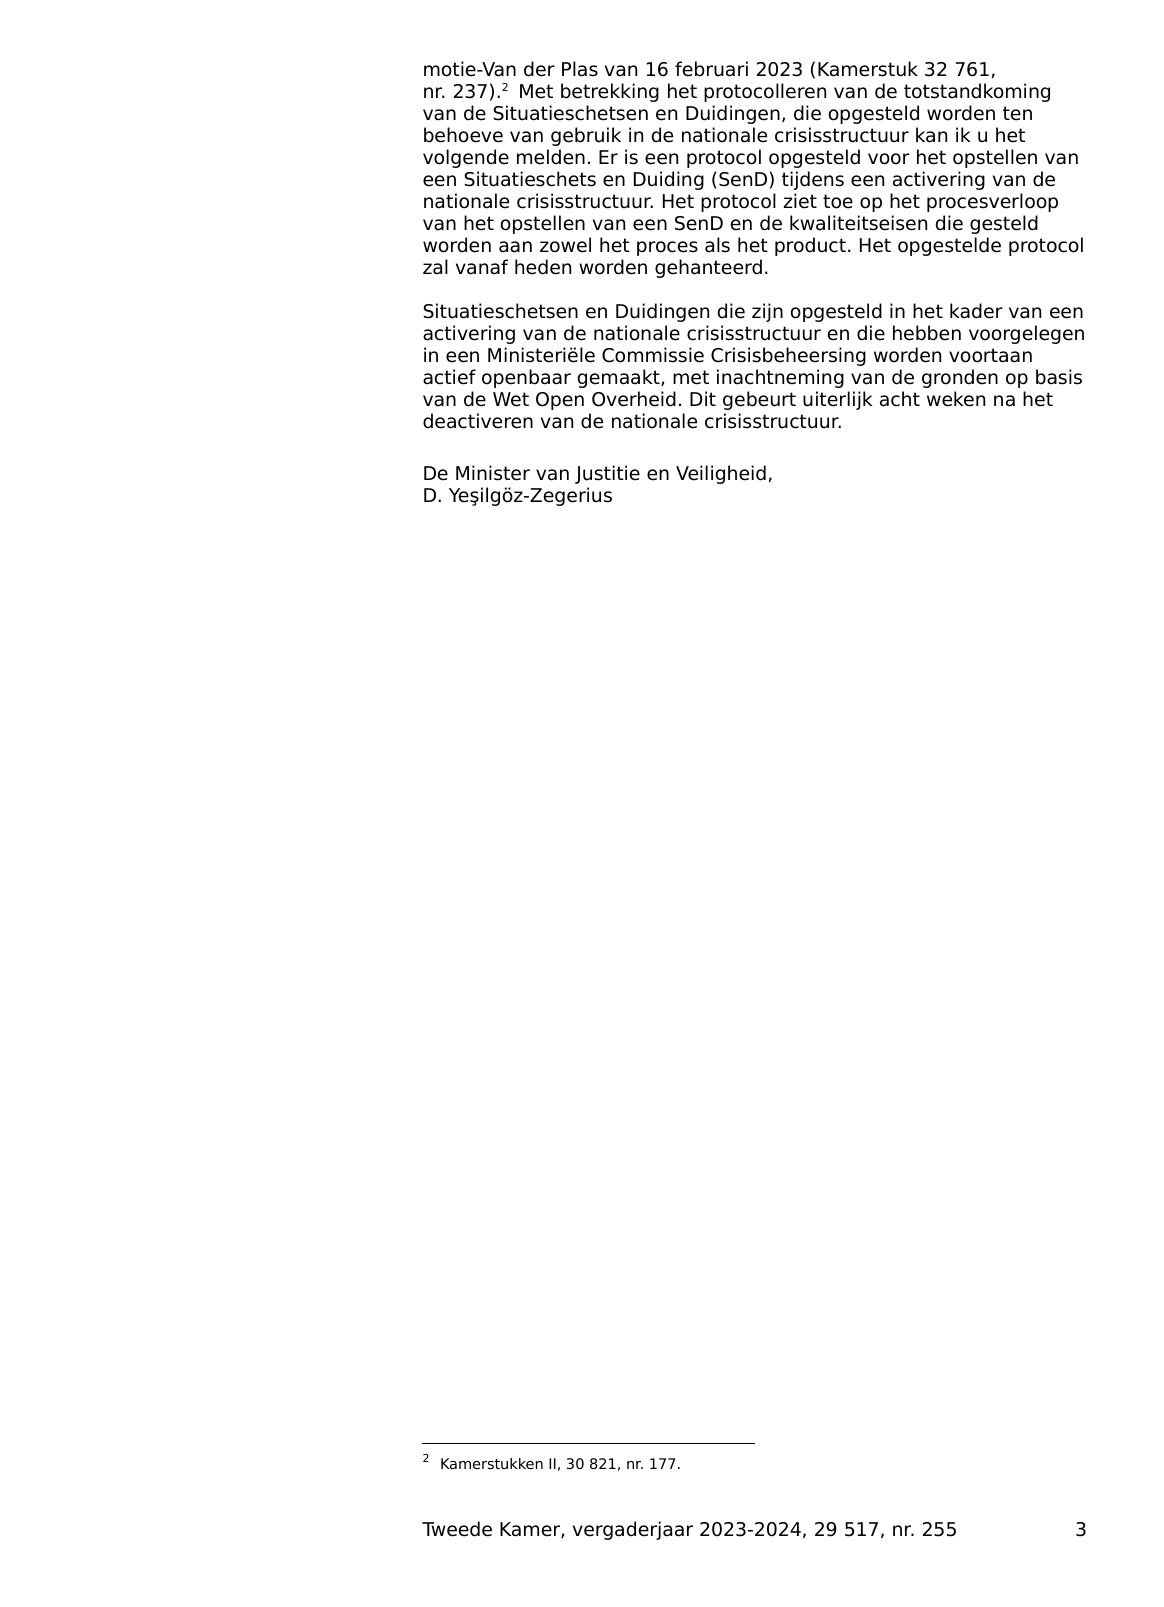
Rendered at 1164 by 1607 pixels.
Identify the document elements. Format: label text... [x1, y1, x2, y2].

text De Minister van Justitie en Veiligheid, D. Yeşilgöz-Zegerius [422, 463, 1087, 507]
text Situatieschetsen en Duidingen die zijn opgesteld in het kader van een activering van de nationale crisisstructuur en die hebben voorgelegen in een Ministeriële Commissie Crisisbeheersing worden voortaan actief openbaar gemaakt, met inachtneming van de gronden op basis van de Wet Open Overheid. Dit gebeurt uiterlijk acht weken na het deactiveren van de nationale crisisstructuur. [422, 301, 1087, 433]
text motie-Van der Plas van 16 februari 2023 (Kamerstuk 32 761, nr. 237). Met betrekking het protocolleren van de totstandkoming van de Situatieschetsen en Duidingen, die opgesteld worden ten behoeve van gebruik in de nationale crisisstructuur kan ik u het volgende melden. Er is een protocol opgesteld voor het opstellen van een Situatieschets en Duiding (SenD) tijdens een activering van de nationale crisisstructuur. Het protocol ziet toe op het procesverloop van het opstellen van een SenD en de kwaliteitseisen die gesteld worden aan zowel het proces als het product. Het opgestelde protocol zal vanaf heden worden gehanteerd. [422, 59, 1087, 279]
text Kamerstukken II, 30 821, nr. 177. [422, 1452, 1087, 1474]
